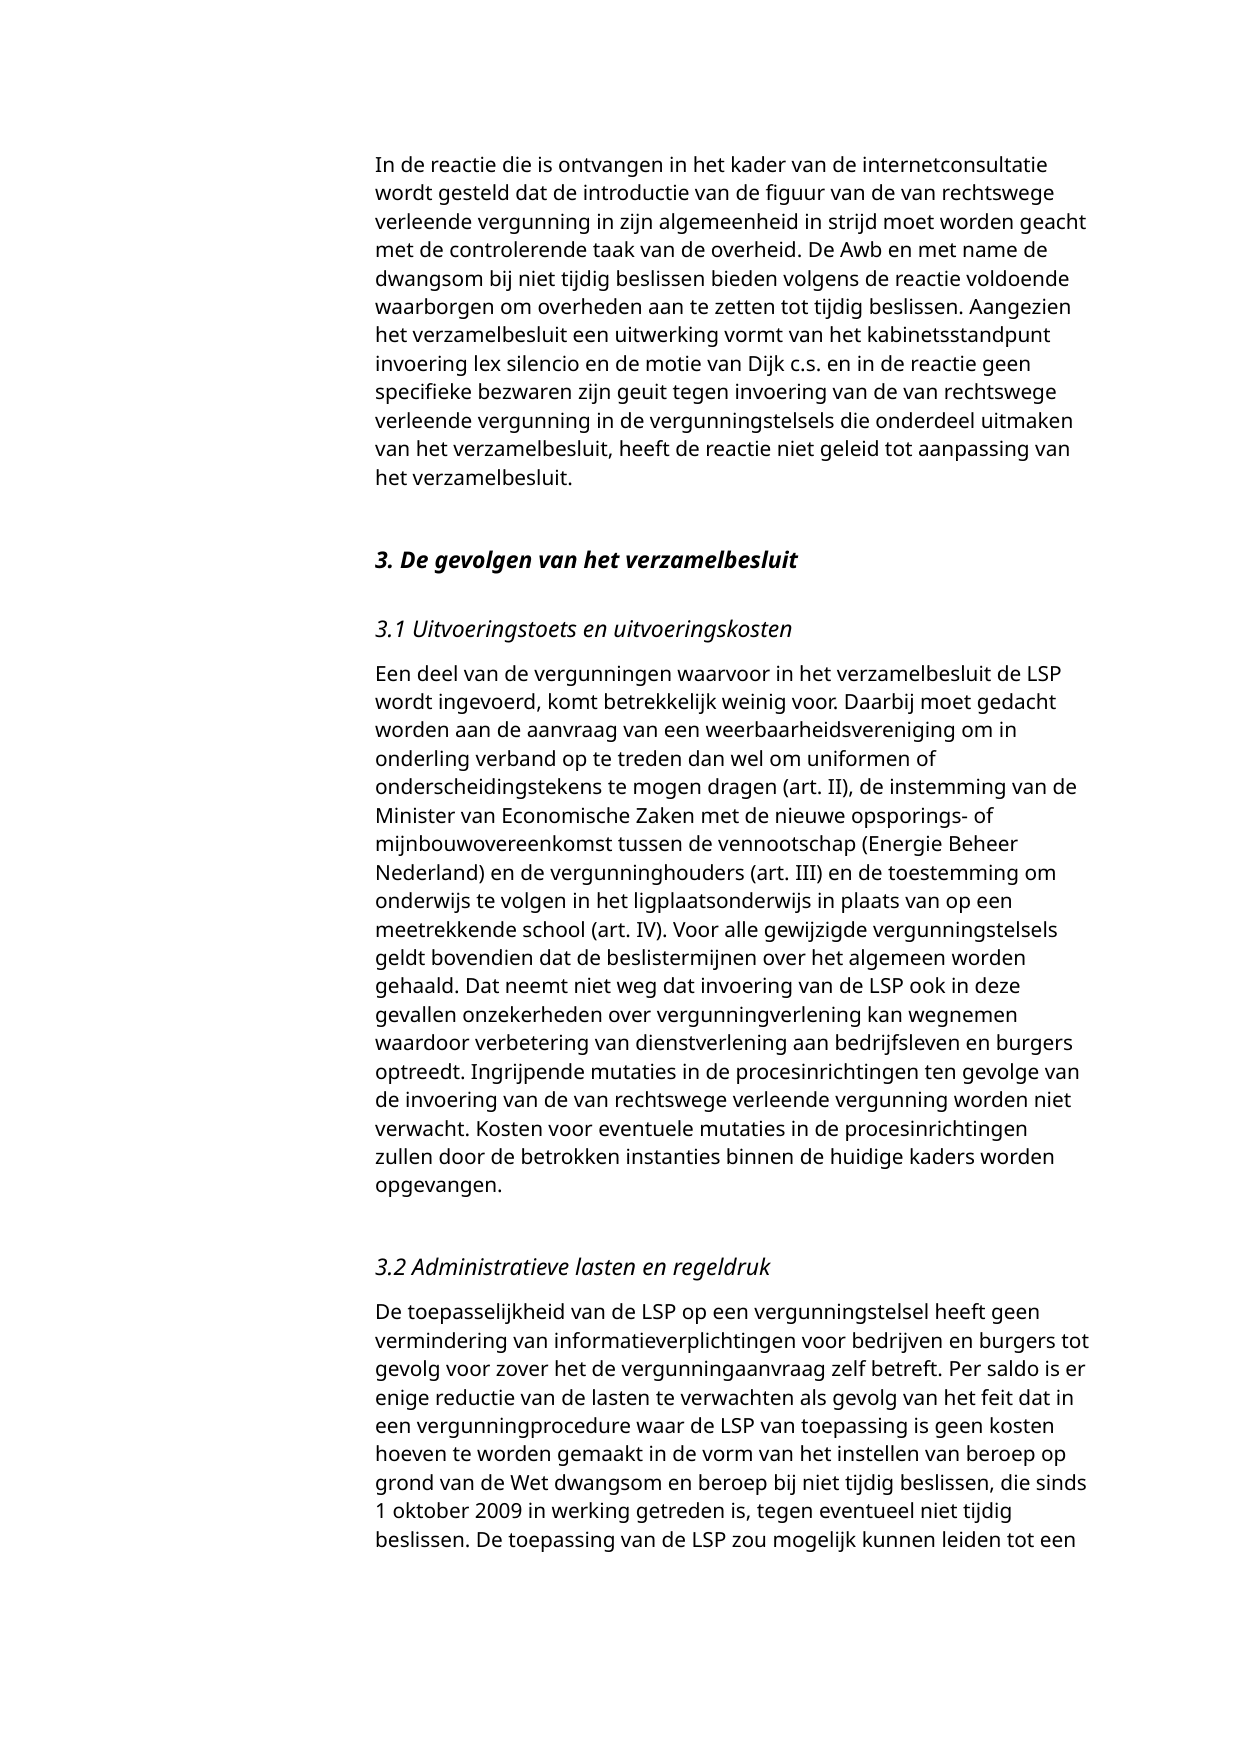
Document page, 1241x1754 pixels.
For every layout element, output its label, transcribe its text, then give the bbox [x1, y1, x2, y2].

subtitle 3.2 Administratieve lasten en regeldruk [375, 1251, 1090, 1282]
subtitle 3.1 Uitvoeringstoets en uitvoeringskosten [375, 612, 1090, 644]
text Een deel van de vergunningen waarvoor in het verzamelbesluit de LSP wordt ingevoerd, komt betrekkelijk weinig voor. Daarbij moet gedacht worden aan de aanvraag van een weerbaarheidsvereniging om in onderling verband op te treden dan wel om uniformen of onderscheidingstekens te mogen dragen (art. II), de instemming van de Minister van Economische Zaken met de nieuwe opsporings- of mijnbouwovereenkomst tussen de vennootschap (Energie Beheer Nederland) en de vergunninghouders (art. III) en de toestemming om onderwijs te volgen in het ligplaatsonderwijs in plaats van op een meetrekkende school (art. IV). Voor alle gewijzigde vergunningstelsels geldt bovendien dat de beslistermijnen over het algemeen worden gehaald. Dat neemt niet weg dat invoering van de LSP ook in deze gevallen onzekerheden over vergunningverlening kan wegnemen waardoor verbetering van dienstverlening aan bedrijfsleven en burgers optreedt. Ingrijpende mutaties in de procesinrichtingen ten gevolge van de invoering van de van rechtswege verleende vergunning worden niet verwacht. Kosten voor eventuele mutaties in de procesinrichtingen zullen door de betrokken instanties binnen de huidige kaders worden opgevangen. [375, 659, 1090, 1199]
text De toepasselijkheid van de LSP op een vergunningstelsel heeft geen vermindering van informatieverplichtingen voor bedrijven en burgers tot gevolg voor zover het de vergunningaanvraag zelf betreft. Per saldo is er enige reductie van de lasten te verwachten als gevolg van het feit dat in een vergunningprocedure waar de LSP van toepassing is geen kosten hoeven te worden gemaakt in de vorm van het instellen van beroep op grond van de Wet dwangsom en beroep bij niet tijdig beslissen, die sinds 1 oktober 2009 in werking getreden is, tegen eventueel niet tijdig beslissen. De toepassing van de LSP zou mogelijk kunnen leiden tot een [375, 1297, 1090, 1553]
subtitle 3. De gevolgen van het verzamelbesluit [375, 544, 1090, 575]
text In de reactie die is ontvangen in het kader van de internetconsultatie wordt gesteld dat de introductie van de figuur van de van rechtswege verleende vergunning in zijn algemeenheid in strijd moet worden geacht met de controlerende taak van de overheid. De Awb en met name de dwangsom bij niet tijdig beslissen bieden volgens de reactie voldoende waarborgen om overheden aan te zetten tot tijdig beslissen. Aangezien het verzamelbesluit een uitwerking vormt van het kabinetsstandpunt invoering lex silencio en de motie van Dijk c.s. en in de reactie geen specifieke bezwaren zijn geuit tegen invoering van de van rechtswege verleende vergunning in de vergunningstelsels die onderdeel uitmaken van het verzamelbesluit, heeft de reactie niet geleid tot aanpassing van het verzamelbesluit. [375, 150, 1090, 491]
